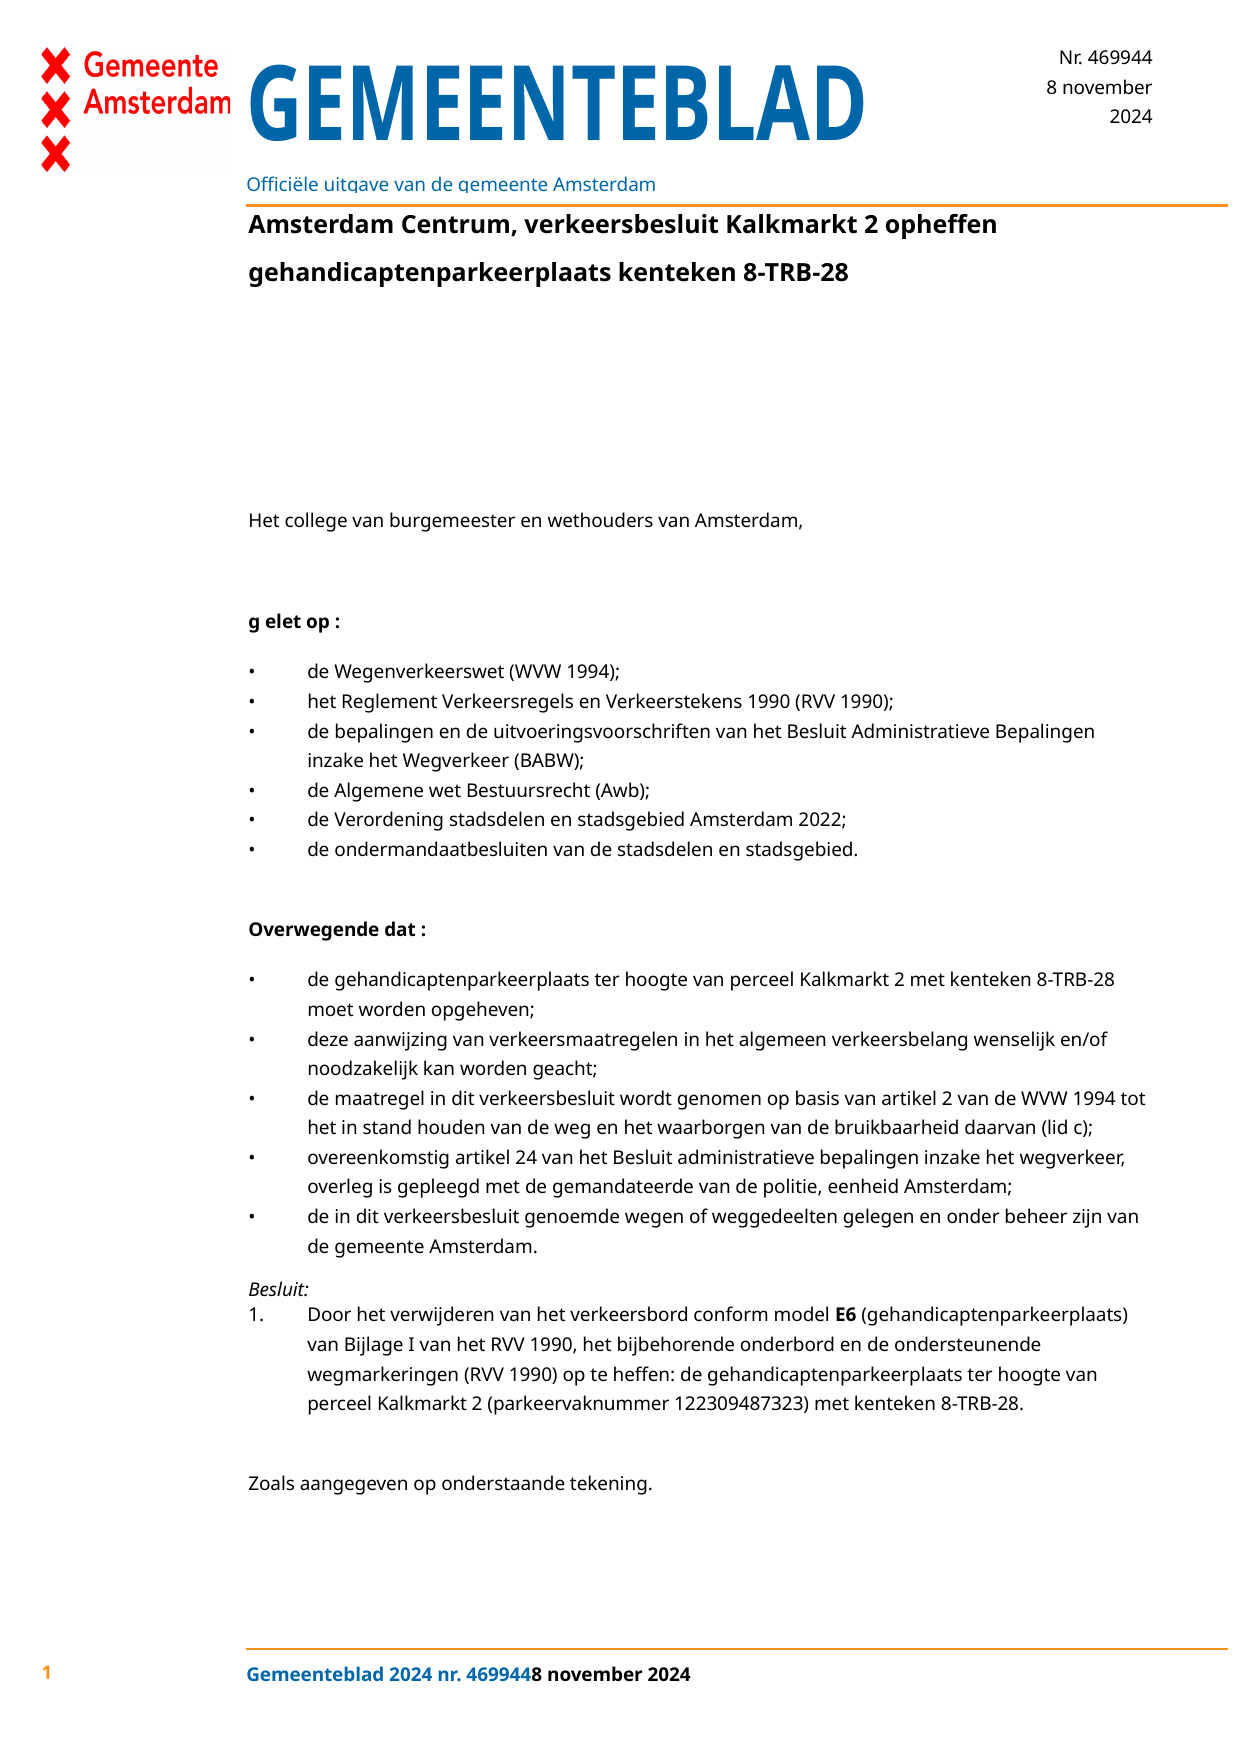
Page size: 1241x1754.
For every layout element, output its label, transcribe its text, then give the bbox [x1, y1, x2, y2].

list de bepalingen en de uitvoeringsvoorschriften van het Besluit Administratieve Bepalingen inzake het Wegverkeer (BABW); [248, 718, 1152, 773]
text Besluit: [248, 1276, 1152, 1302]
list deze aanwijzing van verkeersmaatregelen in het algemeen verkeersbelang wenselijk en/of noodzakelijk kan worden geacht; [248, 1026, 1152, 1081]
list Door het verwijderen van het verkeersbord conform model E6 (gehandicaptenparkeerplaats) van Bijlage I van het RVV 1990, het bijbehorende onderbord en de ondersteunende wegmarkeringen (RVV 1990) op te heffen: de gehandicaptenparkeerplaats ter hoogte van perceel Kalkmarkt 2 (parkeervaknummer 122309487323) met kenteken 8-TRB-28. [248, 1302, 1152, 1416]
list de Algemene wet Bestuursrecht (Awb); [248, 777, 1152, 803]
list het Reglement Verkeersregels en Verkeerstekens 1990 (RVV 1990); [248, 688, 1152, 714]
list de Wegenverkeerswet (WVW 1994); [248, 659, 1152, 684]
list de maatregel in dit verkeersbesluit wordt genomen op basis van artikel 2 van de WVW 1994 tot het in stand houden van de weg en het waarborgen van de bruikbaarheid daarvan (lid c); [248, 1085, 1152, 1140]
text Zoals aangegeven op onderstaande tekening. [248, 1470, 1152, 1496]
text g elet op : [248, 608, 1152, 634]
list de Verordening stadsdelen en stadsgebied Amsterdam 2022; [248, 807, 1152, 832]
list de in dit verkeersbesluit genoemde wegen of weggedeelten gelegen en onder beheer zijn van de gemeente Amsterdam. [248, 1203, 1152, 1258]
list de gehandicaptenparkeerplaats ter hoogte van perceel Kalkmarkt 2 met kenteken 8-TRB-28 moet worden opgeheven; [248, 967, 1152, 1022]
picture [41, 47, 231, 172]
list overeenkomstig artikel 24 van het Besluit administratieve bepalingen inzake het wegverkeer, overleg is gepleegd met de gemandateerde van de politie, eenheid Amsterdam; [248, 1144, 1152, 1199]
text Amsterdam Centrum, verkeersbesluit Kalkmarkt 2 opheffen gehandicaptenparkeerplaats kenteken 8-TRB-28 [248, 207, 1152, 288]
text Overwegende dat : [248, 916, 1152, 942]
list de ondermandaatbesluiten van de stadsdelen en stadsgebied. [248, 836, 1152, 862]
text Het college van burgemeester en wethouders van Amsterdam, [248, 507, 1152, 533]
